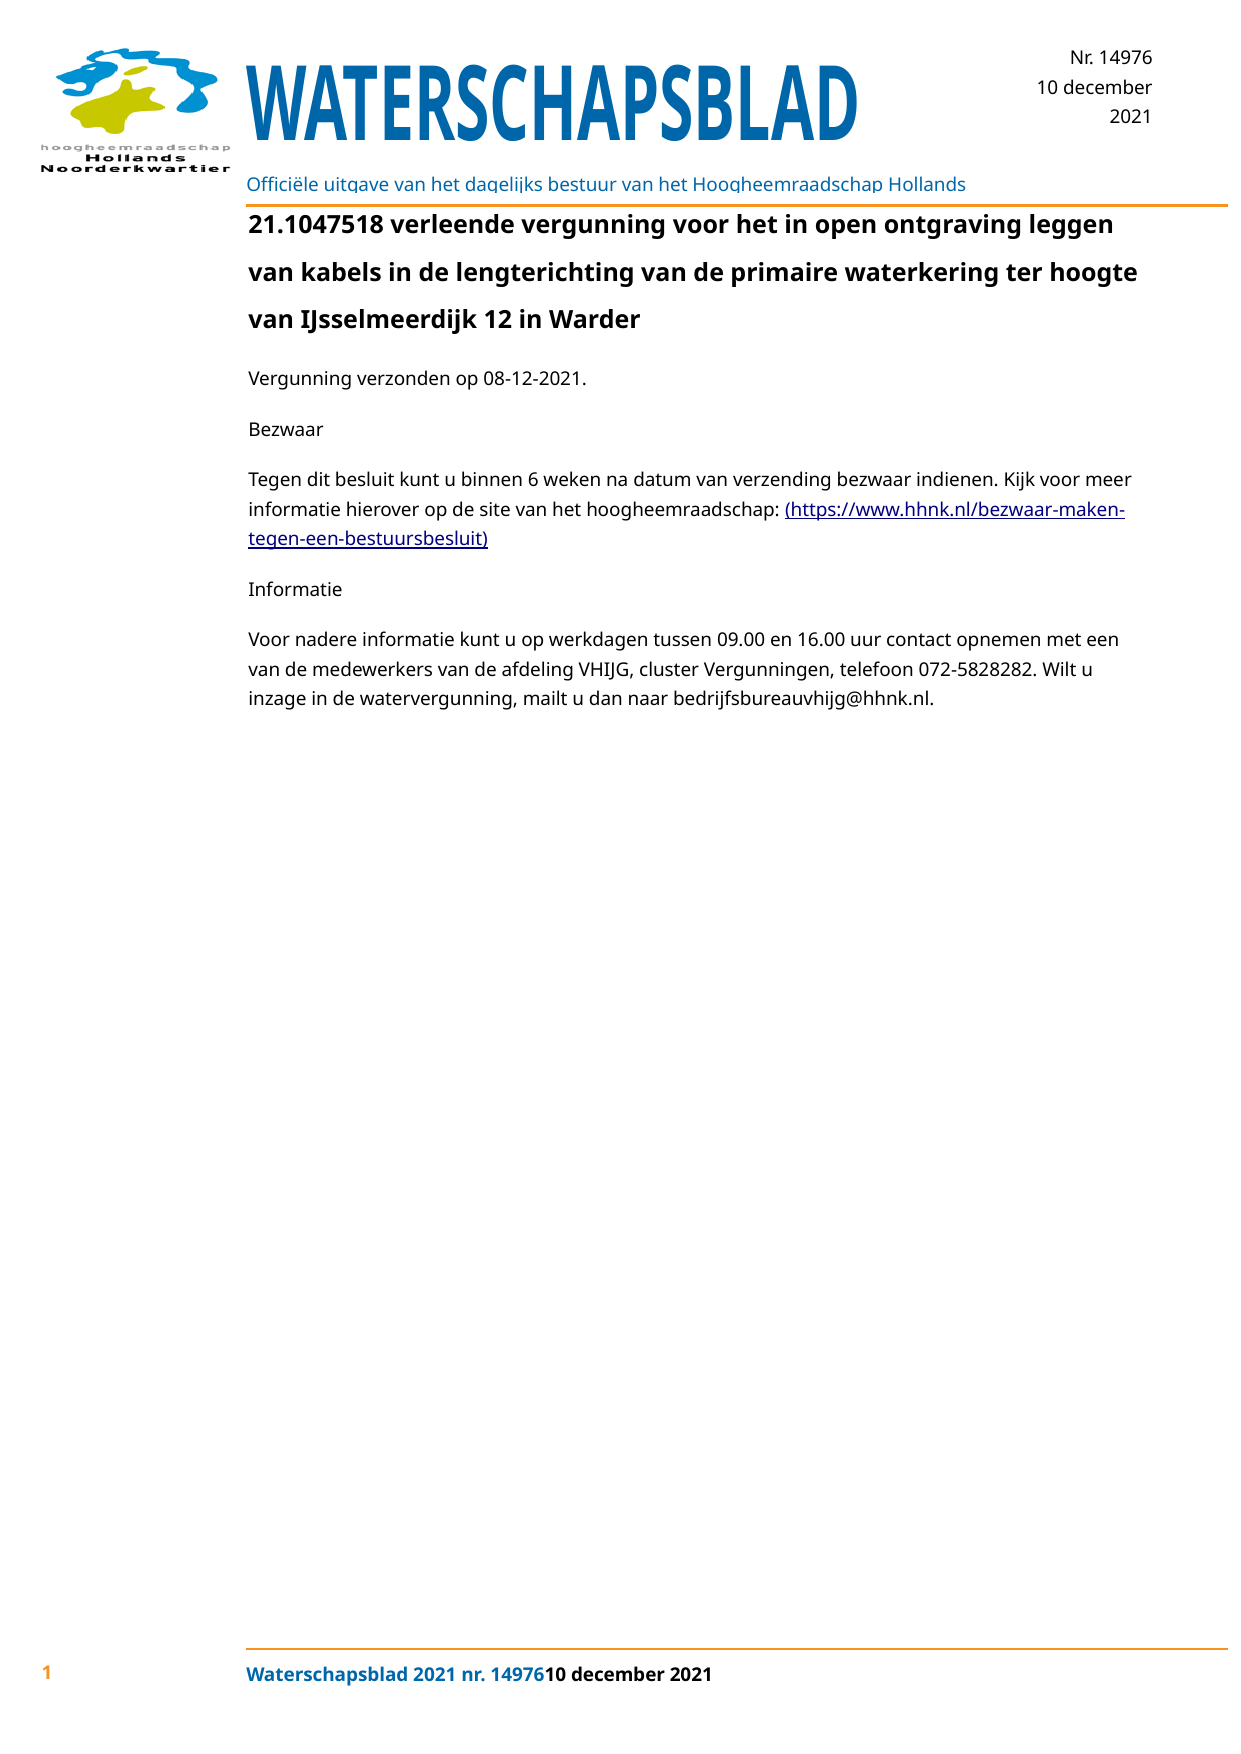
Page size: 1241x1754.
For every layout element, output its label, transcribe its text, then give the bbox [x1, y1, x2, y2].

text 21.1047518 verleende vergunning voor het in open ontgraving leggen van kabels in de lengterichting van de primaire waterkering ter hoogte van IJsselmeerdijk 12 in Warder [248, 207, 1152, 336]
text Vergunning verzonden op 08-12-2021. [248, 366, 1152, 391]
text Informatie [248, 576, 1152, 602]
picture [41, 47, 231, 172]
text Bezwaar [248, 416, 1152, 442]
text Voor nadere informatie kunt u op werkdagen tussen 09.00 en 16.00 uur contact opnemen met een van de medewerkers van de afdeling VHIJG, cluster Vergunningen, telefoon 072-5828282. Wilt u inzage in de watervergunning, mailt u dan naar bedrijfsbureauvhijg@hhnk.nl. [248, 626, 1152, 711]
text Tegen dit besluit kunt u binnen 6 weken na datum van verzending bezwaar indienen. Kijk voor meer informatie hierover op de site van het hoogheemraadschap: (https://www.hhnk.nl/bezwaar-maken-tegen-een-bestuursbesluit) [248, 466, 1152, 551]
